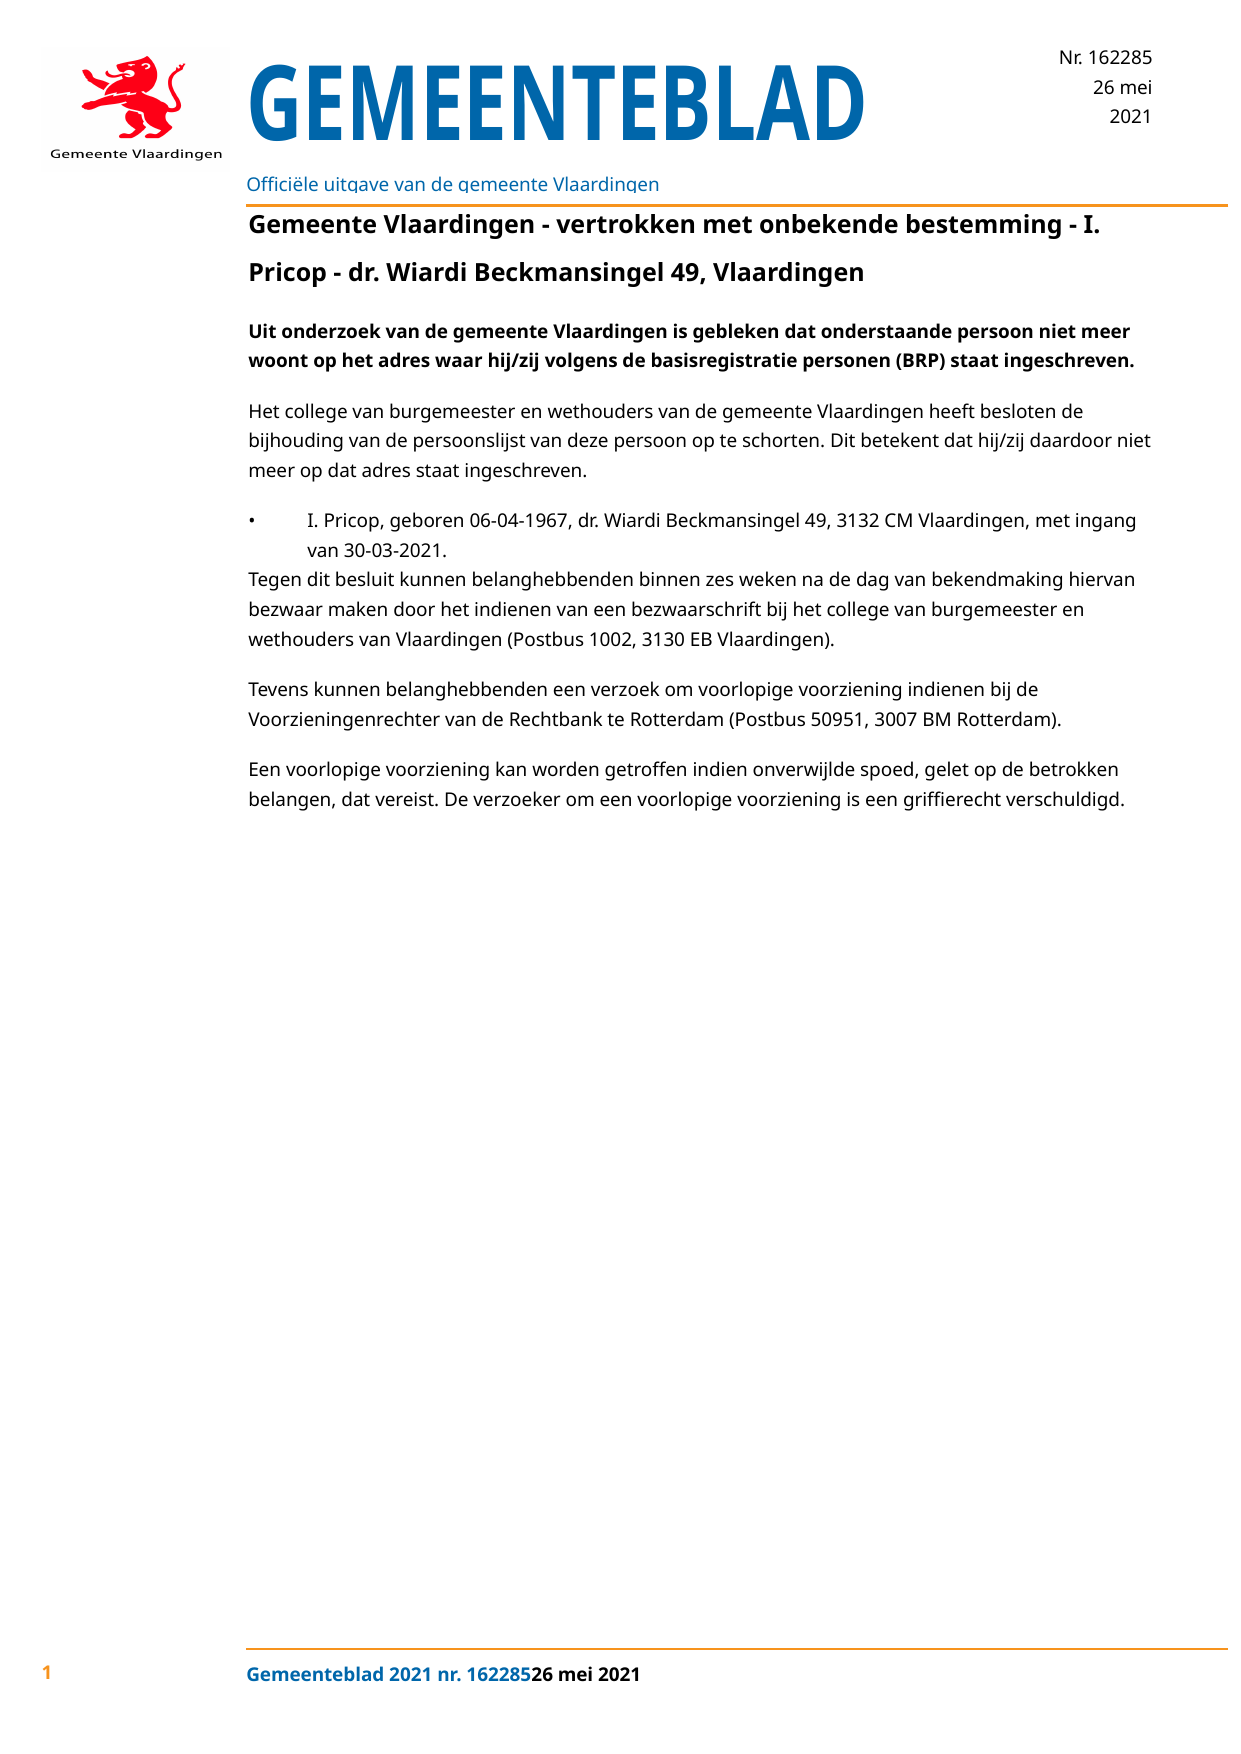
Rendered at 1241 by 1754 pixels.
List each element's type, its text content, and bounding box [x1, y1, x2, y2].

text Tegen dit besluit kunnen belanghebbenden binnen zes weken na de dag van bekendmaking hiervan bezwaar maken door het indienen van een bezwaarschrift bij het college van burgemeester en wethouders van Vlaardingen (Postbus 1002, 3130 EB Vlaardingen). [248, 567, 1152, 652]
text Uit onderzoek van de gemeente Vlaardingen is gebleken dat onderstaande persoon niet meer woont op het adres waar hij/zij volgens de basisregistratie personen (BRP) staat ingeschreven. [248, 318, 1152, 373]
picture [41, 47, 231, 172]
list I. Pricop, geboren 06-04-1967, dr. Wiardi Beckmansingel 49, 3132 CM Vlaardingen, met ingang van 30-03-2021. [248, 507, 1152, 563]
text Een voorlopige voorziening kan worden getroffen indien onverwijlde spoed, gelet op de betrokken belangen, dat vereist. De verzoeker om een voorlopige voorziening is een griffierecht verschuldigd. [248, 756, 1152, 812]
text Het college van burgemeester en wethouders van de gemeente Vlaardingen heeft besloten de bijhouding van de persoonslijst van deze persoon op te schorten. Dit betekent dat hij/zij daardoor niet meer op dat adres staat ingeschreven. [248, 398, 1152, 483]
text Gemeente Vlaardingen - vertrokken met onbekende bestemming - I. Pricop - dr. Wiardi Beckmansingel 49, Vlaardingen [248, 207, 1152, 288]
text Tevens kunnen belanghebbenden een verzoek om voorlopige voorziening indienen bij de Voorzieningenrechter van de Rechtbank te Rotterdam (Postbus 50951, 3007 BM Rotterdam). [248, 676, 1152, 732]
